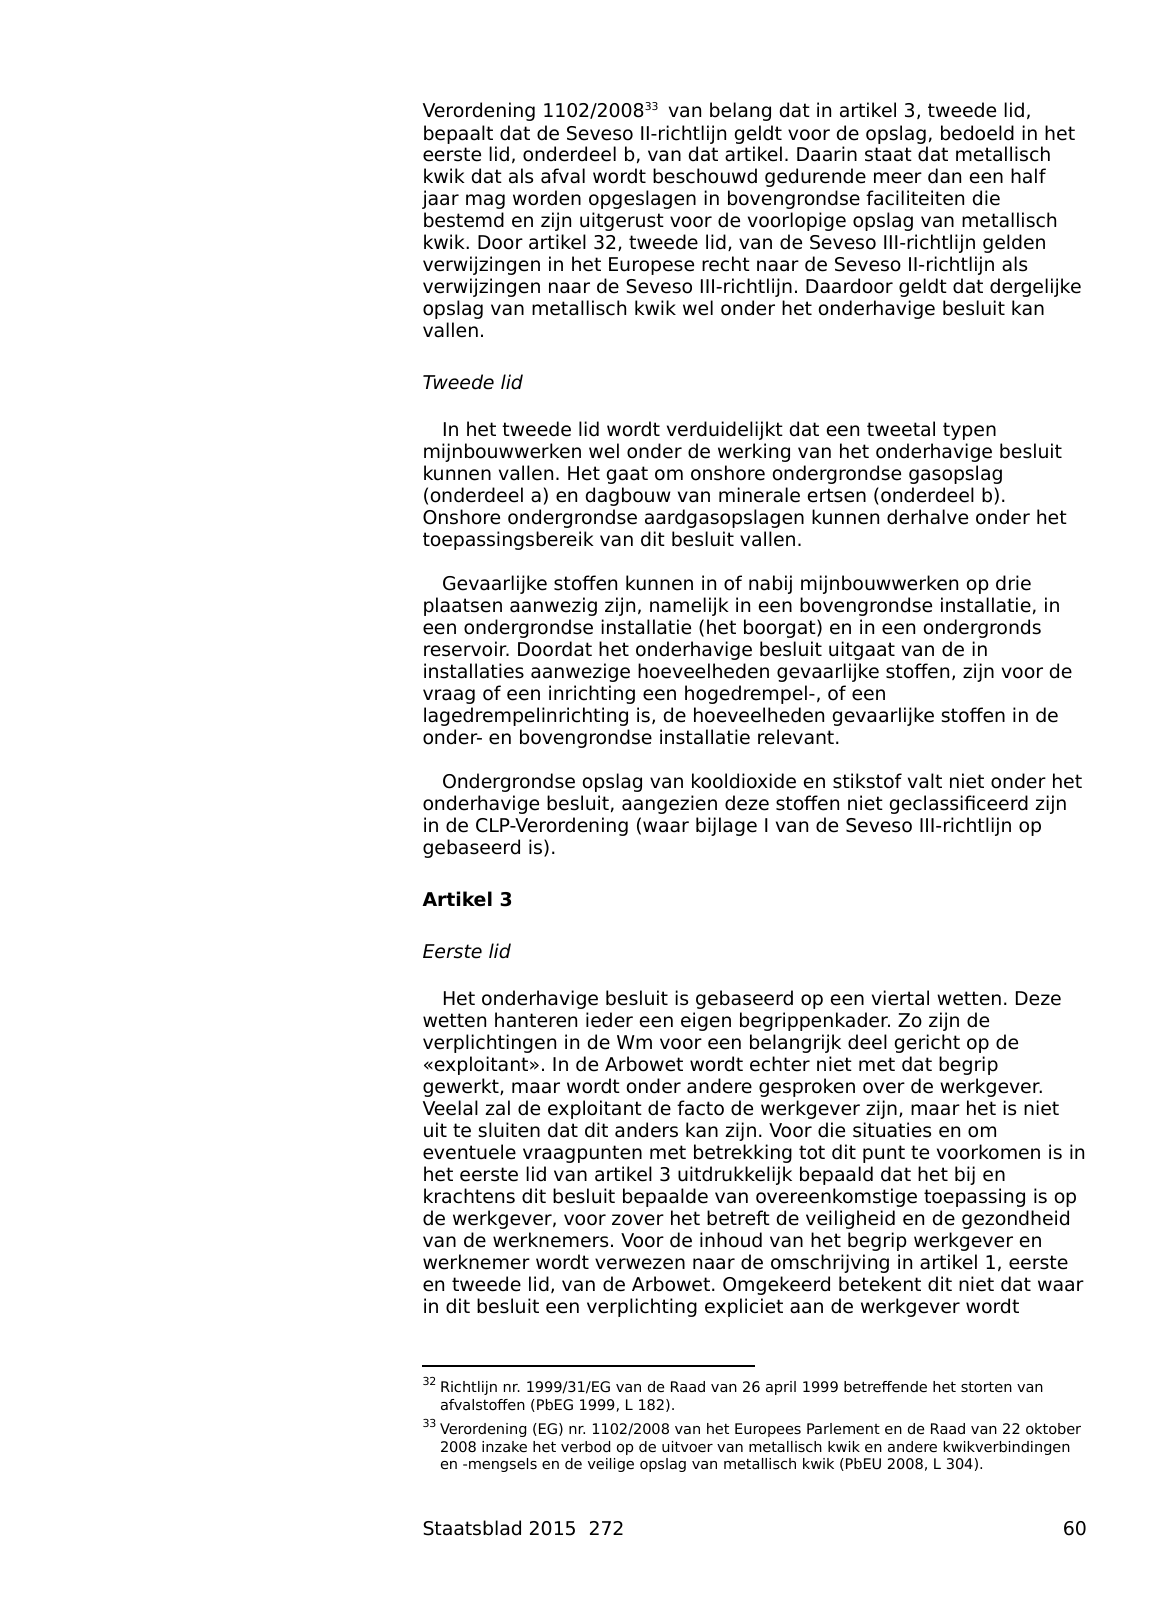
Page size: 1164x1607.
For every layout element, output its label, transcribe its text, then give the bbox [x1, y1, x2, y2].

text Verordening (EG) nr. 1102/2008 van het Europees Parlement en de Raad van 22 oktober 2008 inzake het verbod op de uitvoer van metallisch kwik en andere kwikverbindingen en -mengsels en de veilige opslag van metallisch kwik (PbEU 2008, L 304). [422, 1417, 1087, 1473]
text In het tweede lid wordt verduidelijkt dat een tweetal typen mijnbouwwerken wel onder de werking van het onderhavige besluit kunnen vallen. Het gaat om onshore ondergrondse gasopslag (onderdeel a) en dagbouw van minerale ertsen (onderdeel b). Onshore ondergrondse aardgasopslagen kunnen derhalve onder het toepassingsbereik van dit besluit vallen. [422, 419, 1087, 551]
text Ondergrondse opslag van kooldioxide en stikstof valt niet onder het onderhavige besluit, aangezien deze stoffen niet geclassificeerd zijn in de CLP-Verordening (waar bijlage I van de Seveso III-richtlijn op gebaseerd is). [422, 771, 1087, 859]
text Gevaarlijke stoffen kunnen in of nabij mijnbouwwerken op drie plaatsen aanwezig zijn, namelijk in een bovengrondse installatie, in een ondergrondse installatie (het boorgat) en in een ondergronds reservoir. Doordat het onderhavige besluit uitgaat van de in installaties aanwezige hoeveelheden gevaarlijke stoffen, zijn voor de vraag of een inrichting een hogedrempel-, of een lagedrempelinrichting is, de hoeveelheden gevaarlijke stoffen in de onder- en bovengrondse installatie relevant. [422, 573, 1087, 749]
subtitle Artikel 3 [422, 889, 1087, 911]
text Verordening 1102/2008 van belang dat in artikel 3, tweede lid, bepaalt dat de Seveso II-richtlijn geldt voor de opslag, bedoeld in het eerste lid, onderdeel b, van dat artikel. Daarin staat dat metallisch kwik dat als afval wordt beschouwd gedurende meer dan een half jaar mag worden opgeslagen in bovengrondse faciliteiten die bestemd en zijn uitgerust voor de voorlopige opslag van metallisch kwik. Door artikel 32, tweede lid, van de Seveso III-richtlijn gelden verwijzingen in het Europese recht naar de Seveso II-richtlijn als verwijzingen naar de Seveso III-richtlijn. Daardoor geldt dat dergelijke opslag van metallisch kwik wel onder het onderhavige besluit kan vallen. [422, 100, 1087, 342]
text Richtlijn nr. 1999/31/EG van de Raad van 26 april 1999 betreffende het storten van afvalstoffen (PbEG 1999, L 182). [422, 1375, 1087, 1414]
text Het onderhavige besluit is gebaseerd op een viertal wetten. Deze wetten hanteren ieder een eigen begrippenkader. Zo zijn de verplichtingen in de Wm voor een belangrijk deel gericht op de «exploitant». In de Arbowet wordt echter niet met dat begrip gewerkt, maar wordt onder andere gesproken over de werkgever. Veelal zal de exploitant de facto de werkgever zijn, maar het is niet uit te sluiten dat dit anders kan zijn. Voor die situaties en om eventuele vraagpunten met betrekking tot dit punt te voorkomen is in het eerste lid van artikel 3 uitdrukkelijk bepaald dat het bij en krachtens dit besluit bepaalde van overeenkomstige toepassing is op de werkgever, voor zover het betreft de veiligheid en de gezondheid van de werknemers. Voor de inhoud van het begrip werkgever en werknemer wordt verwezen naar de omschrijving in artikel 1, eerste en tweede lid, van de Arbowet. Omgekeerd betekent dit niet dat waar in dit besluit een verplichting expliciet aan de werkgever wordt [422, 988, 1087, 1318]
subtitle Eerste lid [422, 941, 1087, 963]
subtitle Tweede lid [422, 372, 1087, 394]
